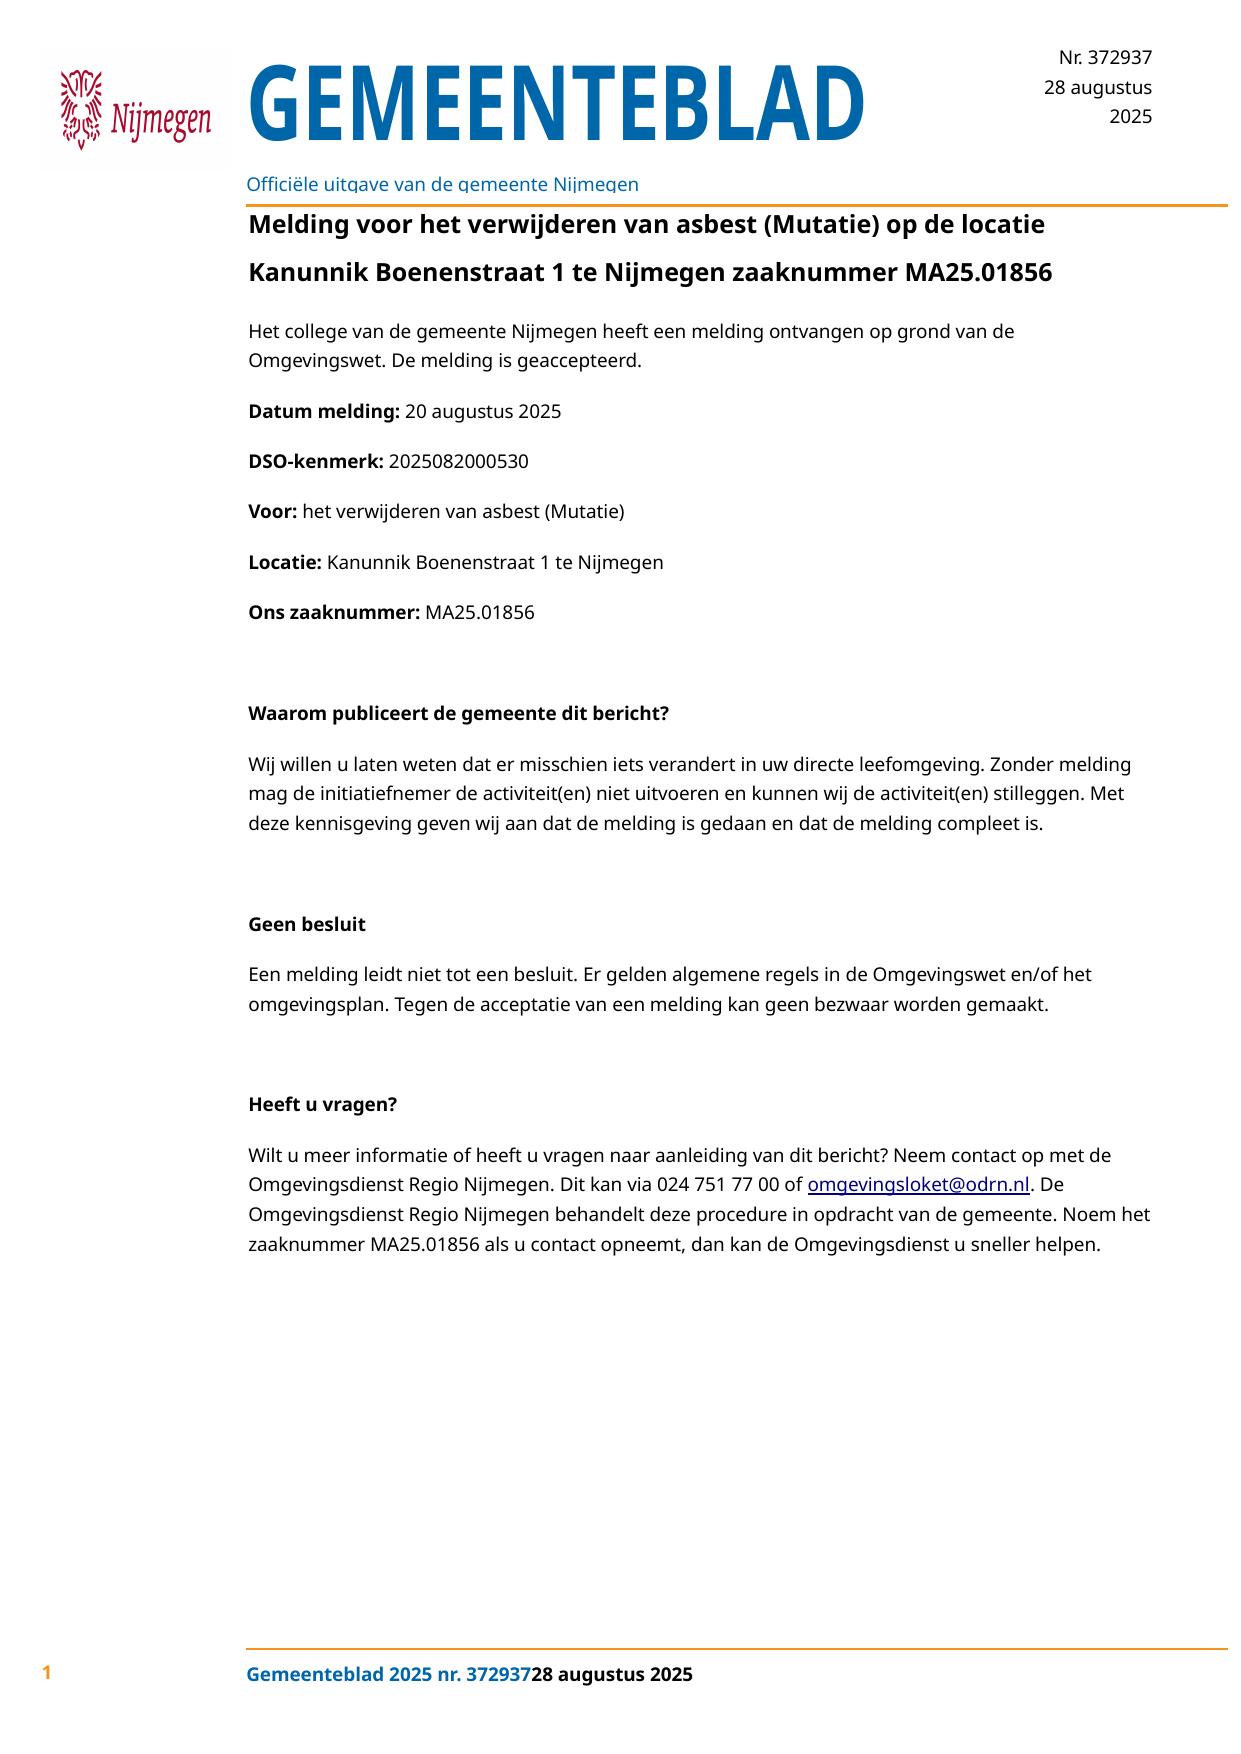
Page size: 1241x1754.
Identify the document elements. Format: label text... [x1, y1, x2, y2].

text Wilt u meer informatie of heeft u vragen naar aanleiding van dit bericht? Neem contact op met de Omgevingsdienst Regio Nijmegen. Dit kan via 024 751 77 00 of omgevingsloket@odrn.nl. De Omgevingsdienst Regio Nijmegen behandelt deze procedure in opdracht van de gemeente. Noem het zaaknummer MA25.01856 als u contact opneemt, dan kan de Omgevingsdienst u sneller helpen. [248, 1142, 1152, 1257]
picture [41, 47, 231, 172]
text Voor: het verwijderen van asbest (Mutatie) [248, 499, 1152, 524]
text Het college van de gemeente Nijmegen heeft een melding ontvangen op grond van de Omgevingswet. De melding is geaccepteerd. [248, 318, 1152, 373]
text Een melding leidt niet tot een besluit. Er gelden algemene regels in de Omgevingswet en/of het omgevingsplan. Tegen de acceptatie van een melding kan geen bezwaar worden gemaakt. [248, 961, 1152, 1017]
text Heeft u vragen? [248, 1092, 1152, 1117]
text DSO-kenmerk: 2025082000530 [248, 448, 1152, 474]
text Waarom publiceert de gemeente dit bericht? [248, 700, 1152, 726]
text Wij willen u laten weten dat er misschien iets verandert in uw directe leefomgeving. Zonder melding mag de initiatiefnemer de activiteit(en) niet uitvoeren en kunnen wij de activiteit(en) stilleggen. Met deze kennisgeving geven wij aan dat de melding is gedaan en dat de melding compleet is. [248, 751, 1152, 836]
text Geen besluit [248, 911, 1152, 937]
text Ons zaaknummer: MA25.01856 [248, 599, 1152, 625]
text Locatie: Kanunnik Boenenstraat 1 te Nijmegen [248, 549, 1152, 575]
text Melding voor het verwijderen van asbest (Mutatie) op de locatie Kanunnik Boenenstraat 1 te Nijmegen zaaknummer MA25.01856 [248, 207, 1152, 288]
text Datum melding: 20 augustus 2025 [248, 398, 1152, 424]
